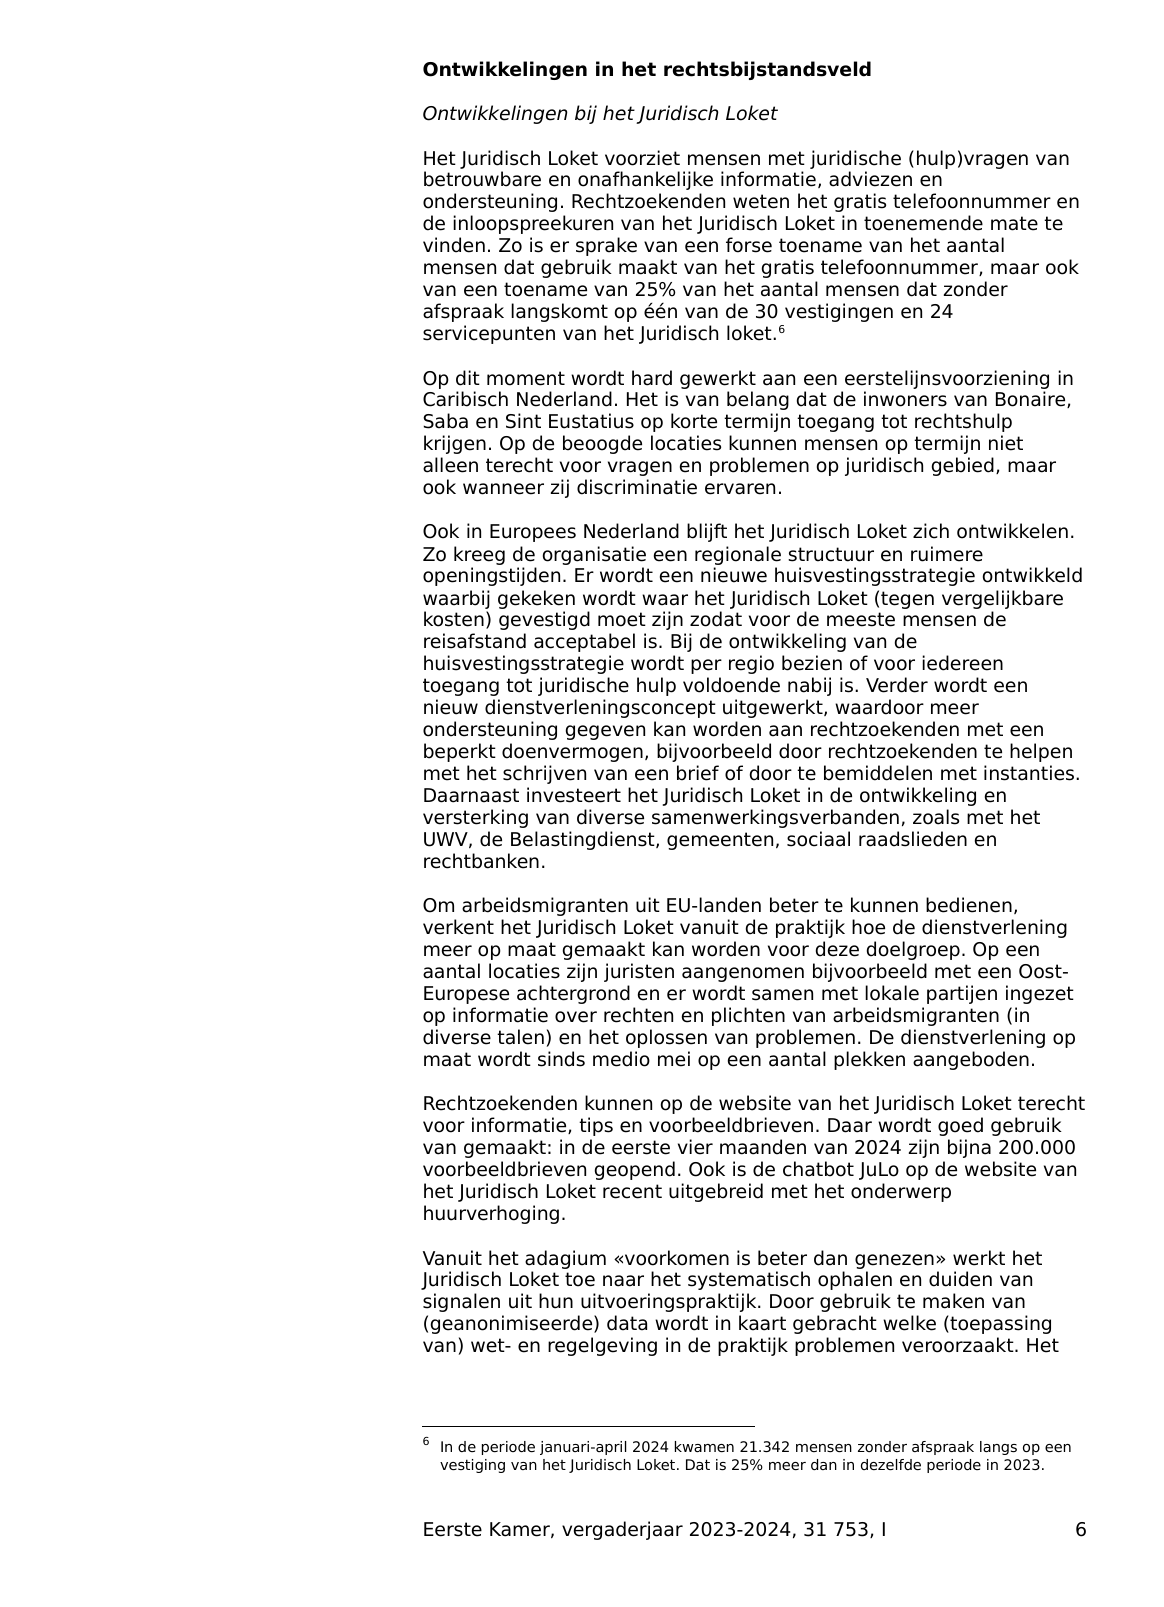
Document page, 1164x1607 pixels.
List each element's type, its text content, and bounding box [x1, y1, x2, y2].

text Om arbeidsmigranten uit EU-landen beter te kunnen bedienen, verkent het Juridisch Loket vanuit de praktijk hoe de dienstverlening meer op maat gemaakt kan worden voor deze doelgroep. Op een aantal locaties zijn juristen aangenomen bijvoorbeeld met een Oost-Europese achtergrond en er wordt samen met lokale partijen ingezet op informatie over rechten en plichten van arbeidsmigranten (in diverse talen) en het oplossen van problemen. De dienstverlening op maat wordt sinds medio mei op een aantal plekken aangeboden. [422, 895, 1087, 1071]
text Het Juridisch Loket voorziet mensen met juridische (hulp)vragen van betrouwbare en onafhankelijke informatie, adviezen en ondersteuning. Rechtzoekenden weten het gratis telefoonnummer en de inloopspreekuren van het Juridisch Loket in toenemende mate te vinden. Zo is er sprake van een forse toename van het aantal mensen dat gebruik maakt van het gratis telefoonnummer, maar ook van een toename van 25% van het aantal mensen dat zonder afspraak langskomt op één van de 30 vestigingen en 24 servicepunten van het Juridisch loket. [422, 147, 1087, 345]
text Ook in Europees Nederland blijft het Juridisch Loket zich ontwikkelen. Zo kreeg de organisatie een regionale structuur en ruimere openingstijden. Er wordt een nieuwe huisvestingsstrategie ontwikkeld waarbij gekeken wordt waar het Juridisch Loket (tegen vergelijkbare kosten) gevestigd moet zijn zodat voor de meeste mensen de reisafstand acceptabel is. Bij de ontwikkeling van de huisvestingsstrategie wordt per regio bezien of voor iedereen toegang tot juridische hulp voldoende nabij is. Verder wordt een nieuw dienstverleningsconcept uitgewerkt, waardoor meer ondersteuning gegeven kan worden aan rechtzoekenden met een beperkt doenvermogen, bijvoorbeeld door rechtzoekenden te helpen met het schrijven van een brief of door te bemiddelen met instanties. Daarnaast investeert het Juridisch Loket in de ontwikkeling en versterking van diverse samenwerkingsverbanden, zoals met het UWV, de Belastingdienst, gemeenten, sociaal raadslieden en rechtbanken. [422, 521, 1087, 873]
subtitle Ontwikkelingen bij het Juridisch Loket [422, 103, 1087, 125]
subtitle Ontwikkelingen in het rechtsbijstandsveld [422, 59, 1087, 81]
text Vanuit het adagium «voorkomen is beter dan genezen» werkt het Juridisch Loket toe naar het systematisch ophalen en duiden van signalen uit hun uitvoeringspraktijk. Door gebruik te maken van (geanonimiseerde) data wordt in kaart gebracht welke (toepassing van) wet- en regelgeving in de praktijk problemen veroorzaakt. Het [422, 1247, 1087, 1357]
text Rechtzoekenden kunnen op de website van het Juridisch Loket terecht voor informatie, tips en voorbeeldbrieven. Daar wordt goed gebruik van gemaakt: in de eerste vier maanden van 2024 zijn bijna 200.000 voorbeeldbrieven geopend. Ook is de chatbot JuLo op de website van het Juridisch Loket recent uitgebreid met het onderwerp huurverhoging. [422, 1093, 1087, 1225]
text Op dit moment wordt hard gewerkt aan een eerstelijnsvoorziening in Caribisch Nederland. Het is van belang dat de inwoners van Bonaire, Saba en Sint Eustatius op korte termijn toegang tot rechtshulp krijgen. Op de beoogde locaties kunnen mensen op termijn niet alleen terecht voor vragen en problemen op juridisch gebied, maar ook wanneer zij discriminatie ervaren. [422, 367, 1087, 499]
text In de periode januari-april 2024 kwamen 21.342 mensen zonder afspraak langs op een vestiging van het Juridisch Loket. Dat is 25% meer dan in dezelfde periode in 2023. [422, 1435, 1087, 1474]
